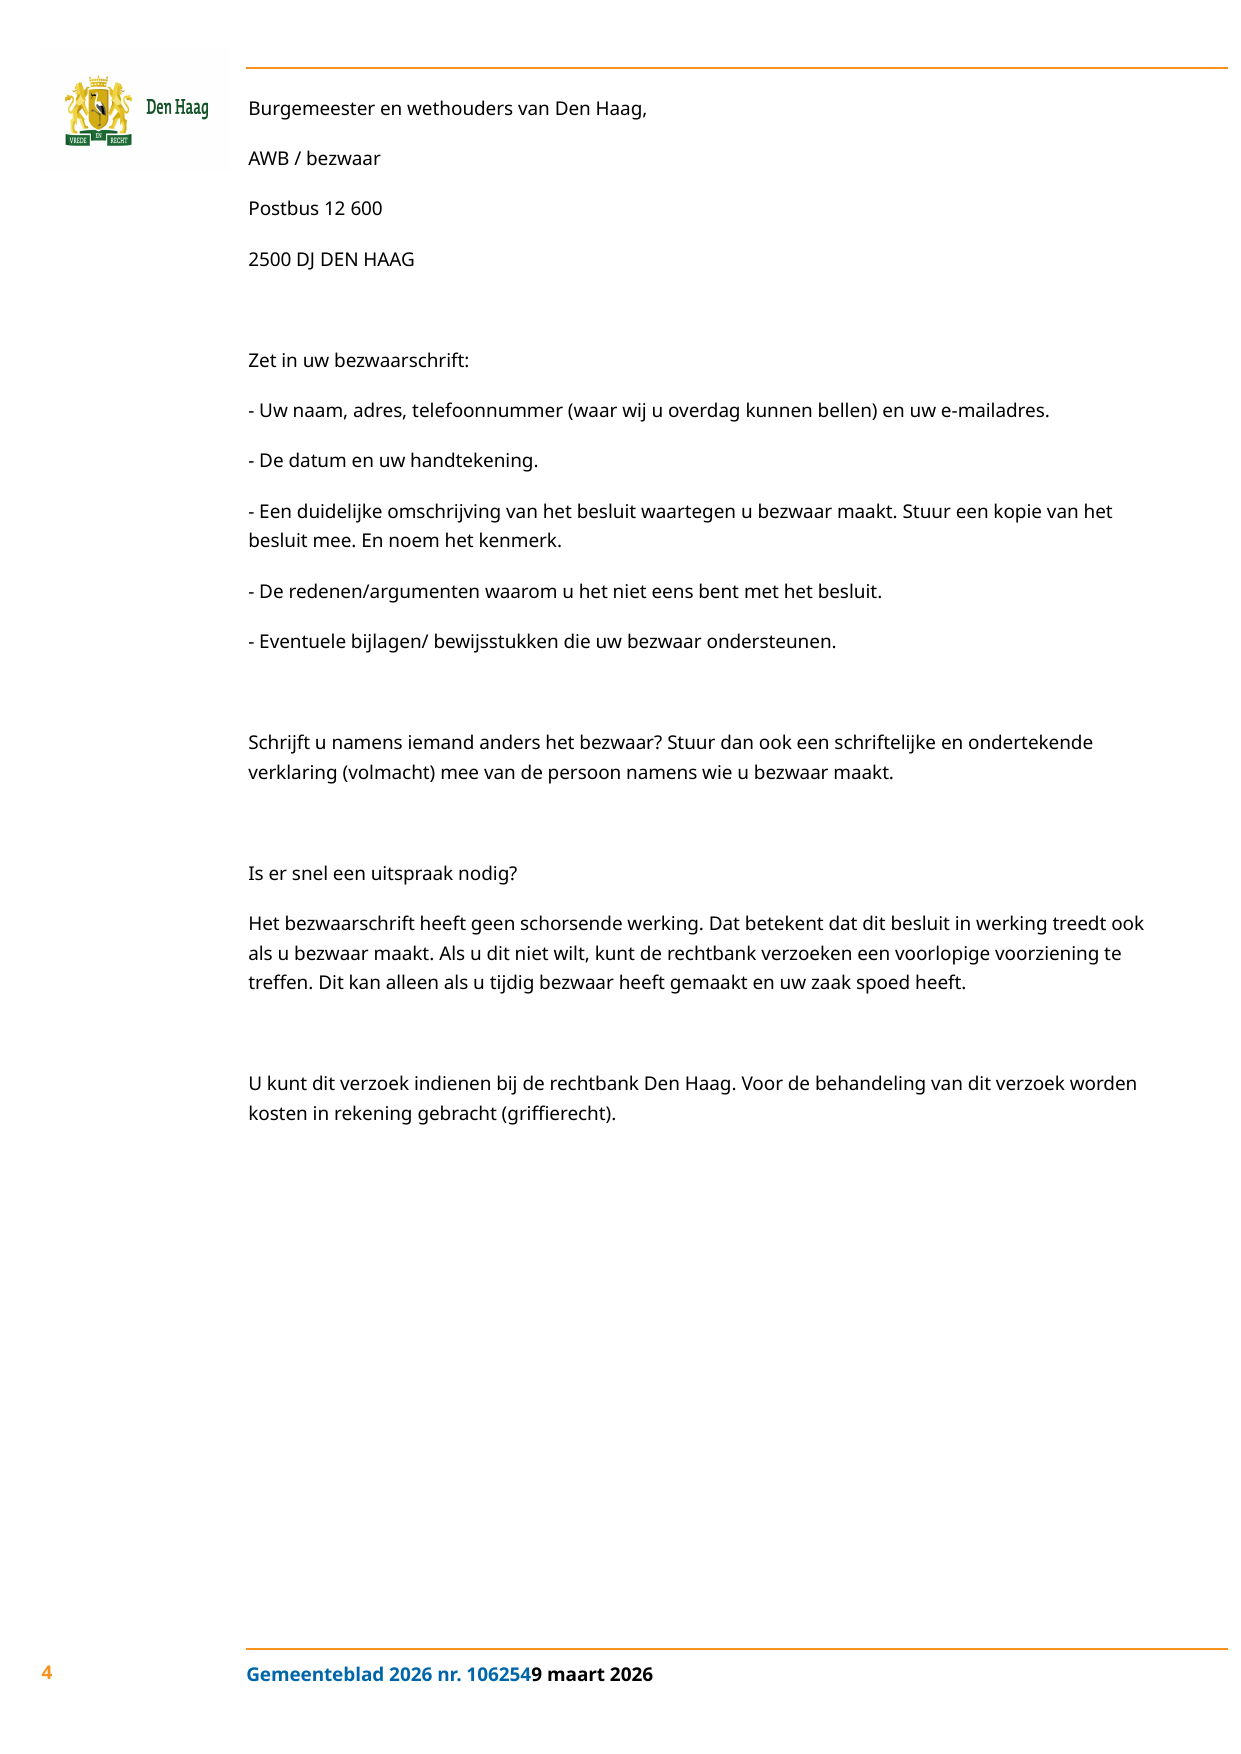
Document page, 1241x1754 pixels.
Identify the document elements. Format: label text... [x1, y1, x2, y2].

text Schrijft u namens iemand anders het bezwaar? Stuur dan ook een schriftelijke en ondertekende verklaring (volmacht) mee van de persoon namens wie u bezwaar maakt. [248, 729, 1152, 785]
text U kunt dit verzoek indienen bij de rechtbank Den Haag. Voor de behandeling van dit verzoek worden kosten in rekening gebracht (griffierecht). [248, 1070, 1152, 1126]
text - Uw naam, adres, telefoonnummer (waar wij u overdag kunnen bellen) en uw e-mailadres. [248, 397, 1152, 423]
picture [41, 47, 231, 172]
text - De redenen/argumenten waarom u het niet eens bent met het besluit. [248, 578, 1152, 604]
text Het bezwaarschrift heeft geen schorsende werking. Dat betekent dat dit besluit in werking treedt ook als u bezwaar maakt. Als u dit niet wilt, kunt de rechtbank verzoeken een voorlopige voorziening te treffen. Dit kan alleen als u tijdig bezwaar heeft gemaakt en uw zaak spoed heeft. [248, 910, 1152, 995]
text Zet in uw bezwaarschrift: [248, 347, 1152, 373]
text 2500 DJ DEN HAAG [248, 246, 1152, 272]
text - Eventuele bijlagen/ bewijsstukken die uw bezwaar ondersteunen. [248, 628, 1152, 654]
text - Een duidelijke omschrijving van het besluit waartegen u bezwaar maakt. Stuur een kopie van het besluit mee. En noem het kenmerk. [248, 498, 1152, 553]
text Postbus 12 600 [248, 196, 1152, 221]
text Burgemeester en wethouders van Den Haag, [248, 95, 1152, 121]
text Is er snel een uitspraak nodig? [248, 860, 1152, 886]
text - De datum en uw handtekening. [248, 448, 1152, 473]
text AWB / bezwaar [248, 145, 1152, 171]
